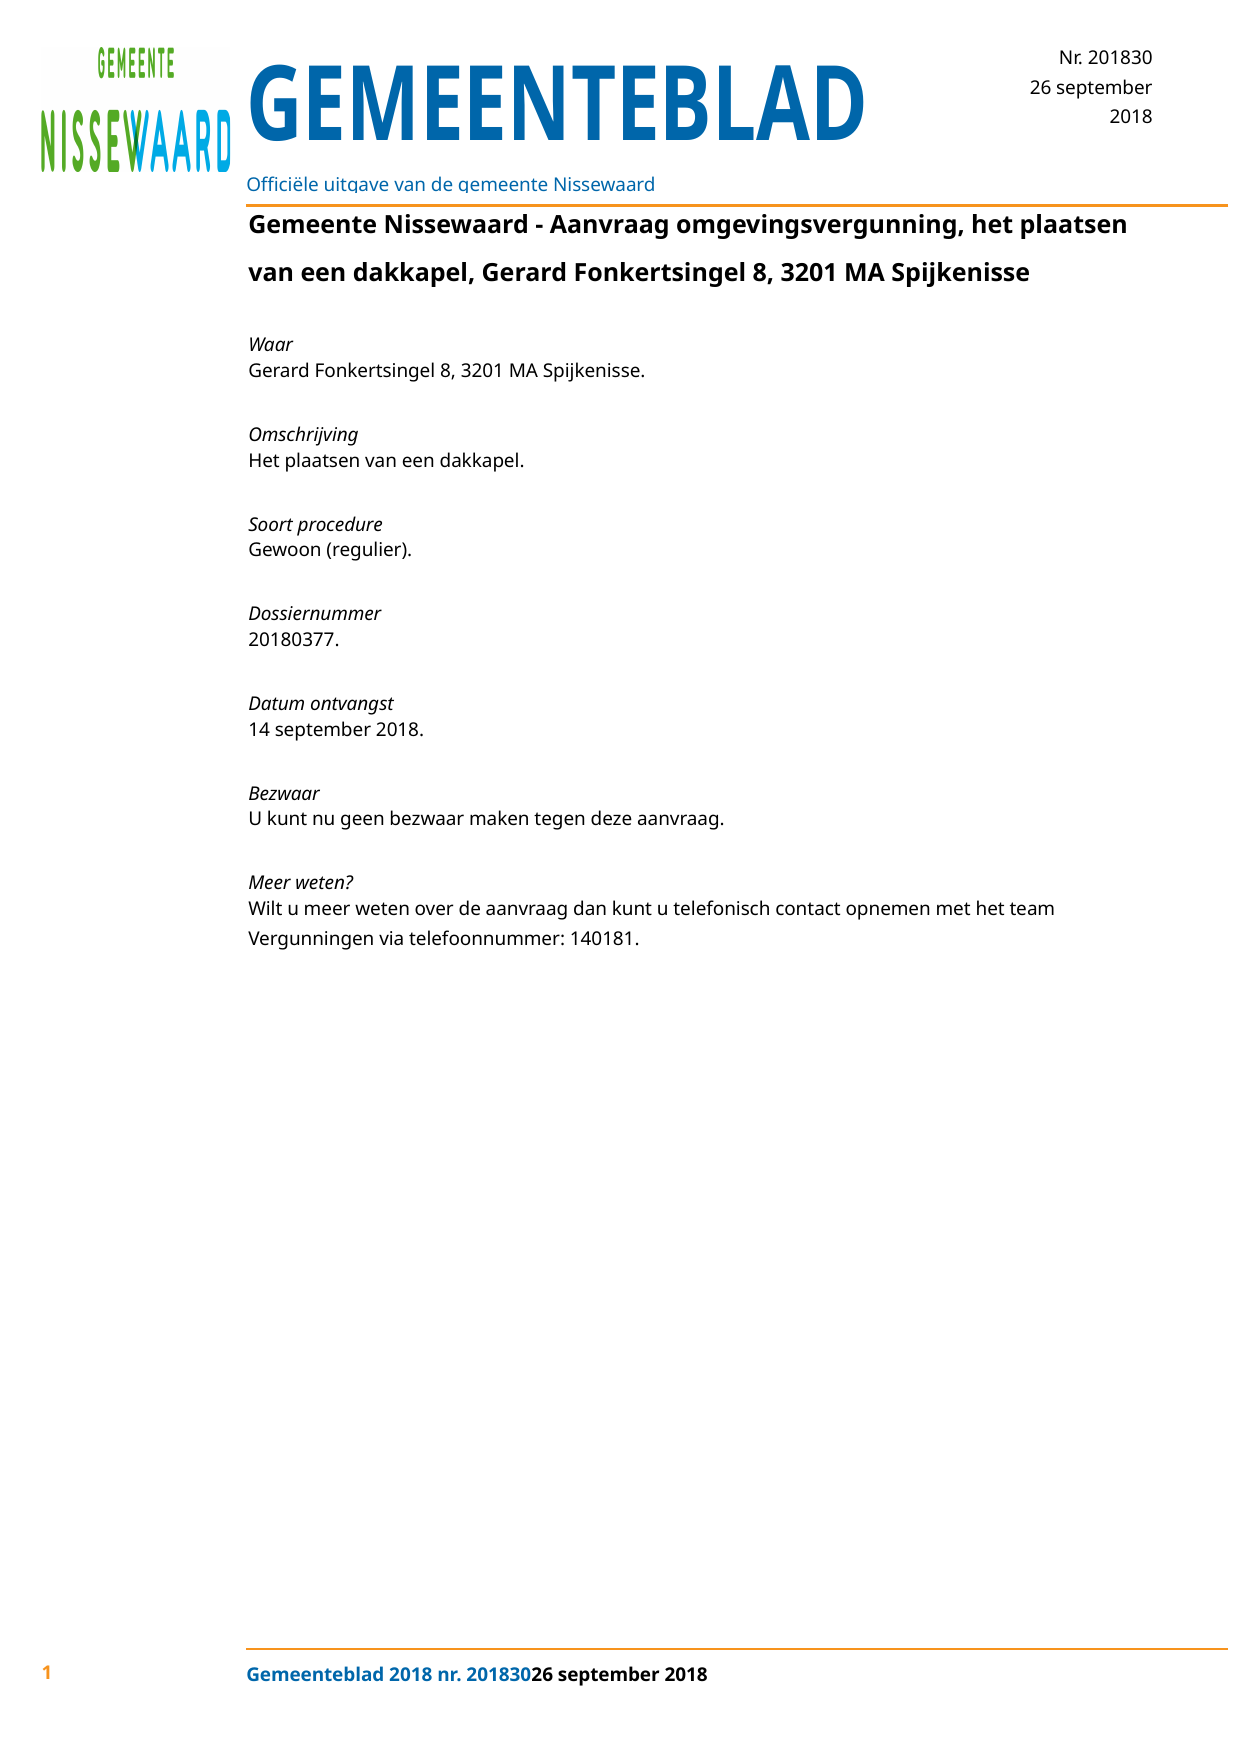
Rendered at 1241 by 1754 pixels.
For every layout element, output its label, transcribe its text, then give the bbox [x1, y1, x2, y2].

text 20180377. [248, 626, 1152, 652]
picture [201, 122, 206, 138]
text Gemeente Nissewaard - Aanvraag omgevingsvergunning, het plaatsen van een dakkapel, Gerard Fonkertsingel 8, 3201 MA Spijkenisse [248, 207, 1152, 288]
text Soort procedure [248, 511, 1152, 537]
text 14 september 2018. [248, 716, 1152, 742]
picture [200, 151, 206, 172]
picture [41, 47, 231, 172]
text Datum ontvangst [248, 690, 1152, 716]
text Het plaatsen van een dakkapel. [248, 447, 1152, 473]
picture [222, 122, 227, 160]
text Gerard Fonkertsingel 8, 3201 MA Spijkenisse. [248, 357, 1152, 383]
text Bezwaar [248, 780, 1152, 806]
text Meer weten? [248, 869, 1152, 895]
picture [176, 157, 187, 172]
picture [154, 157, 165, 172]
text Omschrijving [248, 421, 1152, 447]
text Wilt u meer weten over de aanvraag dan kunt u telefonisch contact opnemen met het team Vergunningen via telefoonnummer: 140181. [248, 895, 1152, 951]
text Waar [248, 331, 1152, 357]
text Gewoon (regulier). [248, 537, 1152, 562]
text Dossiernummer [248, 601, 1152, 626]
text U kunt nu geen bezwaar maken tegen deze aanvraag. [248, 806, 1152, 831]
